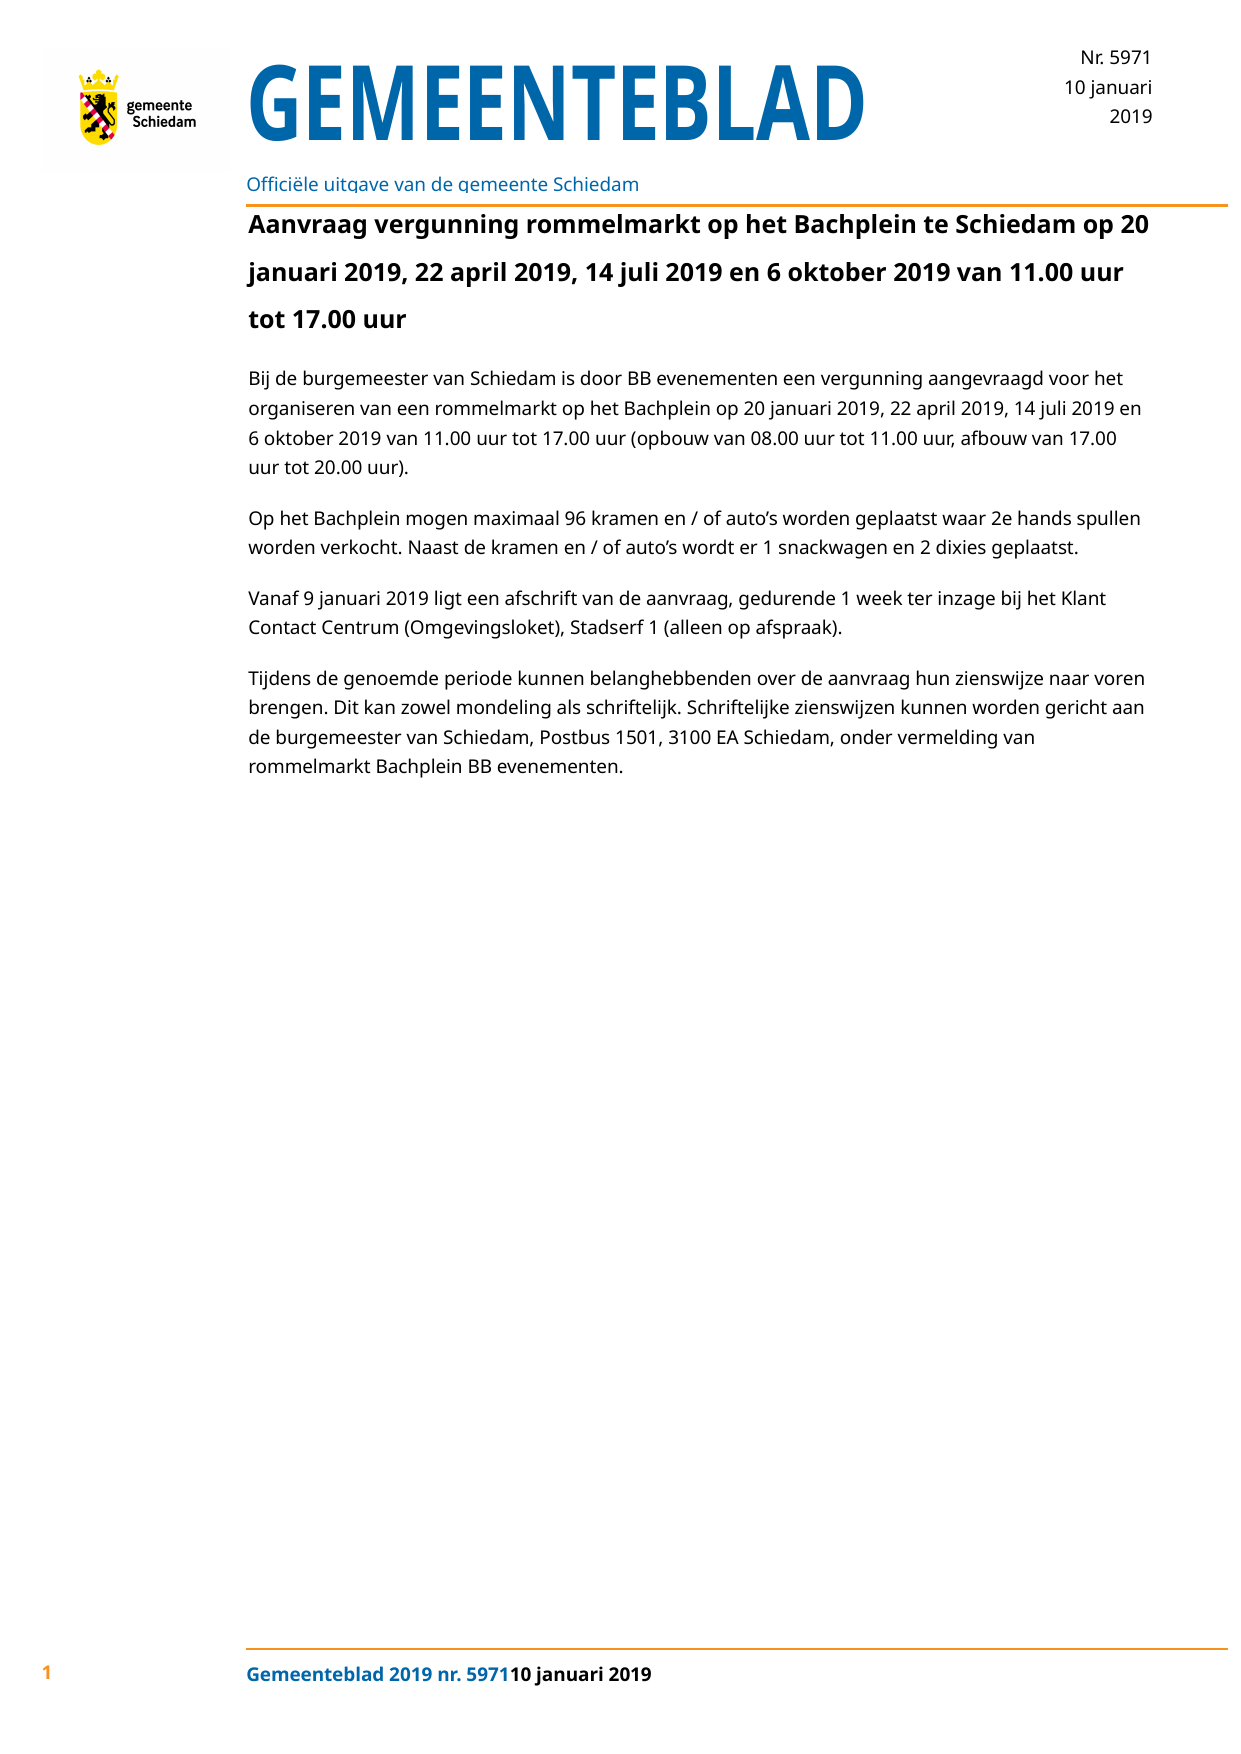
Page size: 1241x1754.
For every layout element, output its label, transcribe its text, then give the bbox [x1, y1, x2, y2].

text Vanaf 9 januari 2019 ligt een afschrift van de aanvraag, gedurende 1 week ter inzage bij het Klant Contact Centrum (Omgevingsloket), Stadserf 1 (alleen op afspraak). [248, 585, 1152, 640]
text Op het Bachplein mogen maximaal 96 kramen en / of auto’s worden geplaatst waar 2e hands spullen worden verkocht. Naast de kramen en / of auto’s wordt er 1 snackwagen en 2 dixies geplaatst. [248, 505, 1152, 560]
text Tijdens de genoemde periode kunnen belanghebbenden over de aanvraag hun zienswijze naar voren brengen. Dit kan zowel mondeling als schriftelijk. Schriftelijke zienswijzen kunnen worden gericht aan de burgemeester van Schiedam, Postbus 1501, 3100 EA Schiedam, onder vermelding van rommelmarkt Bachplein BB evenementen. [248, 665, 1152, 779]
text Aanvraag vergunning rommelmarkt op het Bachplein te Schiedam op 20 januari 2019, 22 april 2019, 14 juli 2019 en 6 oktober 2019 van 11.00 uur tot 17.00 uur [248, 207, 1152, 336]
picture [41, 47, 231, 172]
text Bij de burgemeester van Schiedam is door BB evenementen een vergunning aangevraagd voor het organiseren van een rommelmarkt op het Bachplein op 20 januari 2019, 22 april 2019, 14 juli 2019 en 6 oktober 2019 van 11.00 uur tot 17.00 uur (opbouw van 08.00 uur tot 11.00 uur, afbouw van 17.00 uur tot 20.00 uur). [248, 366, 1152, 480]
